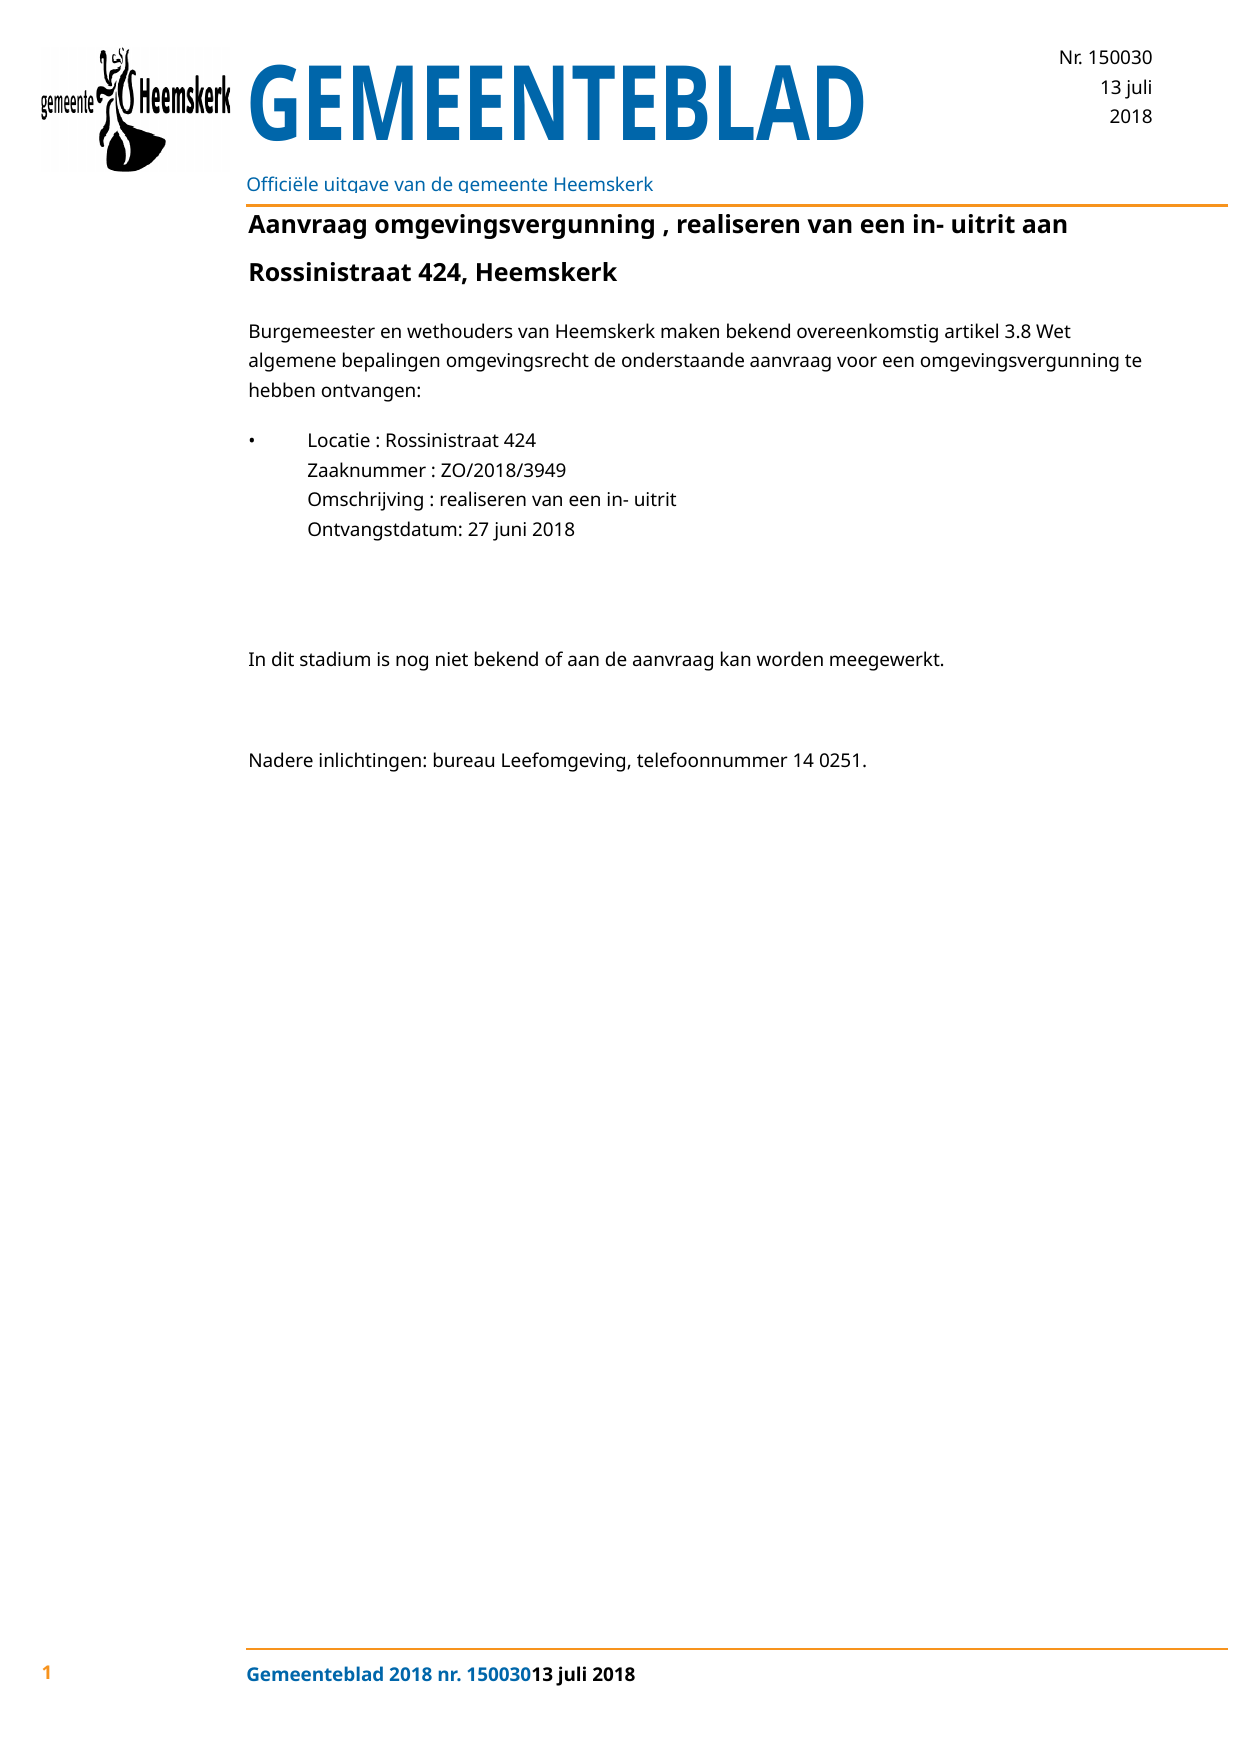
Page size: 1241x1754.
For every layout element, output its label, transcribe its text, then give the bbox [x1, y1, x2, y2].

list Locatie : Rossinistraat 424 [248, 427, 1152, 453]
text Burgemeester en wethouders van Heemskerk maken bekend overeenkomstig artikel 3.8 Wet algemene bepalingen omgevingsrecht de onderstaande aanvraag voor een omgevingsvergunning te hebben ontvangen: [248, 318, 1152, 403]
text Aanvraag omgevingsvergunning , realiseren van een in- uitrit aan Rossinistraat 424, Heemskerk [248, 207, 1152, 288]
list Omschrijving : realiseren van een in- uitrit [248, 487, 1152, 512]
text In dit stadium is nog niet bekend of aan de aanvraag kan worden meegewerkt. [248, 647, 1152, 672]
picture [41, 47, 231, 172]
text Nadere inlichtingen: bureau Leefomgeving, telefoonnummer 14 0251. [248, 747, 1152, 773]
list Ontvangstdatum: 27 juni 2018 [248, 516, 1152, 542]
list Zaaknummer : ZO/2018/3949 [248, 457, 1152, 483]
